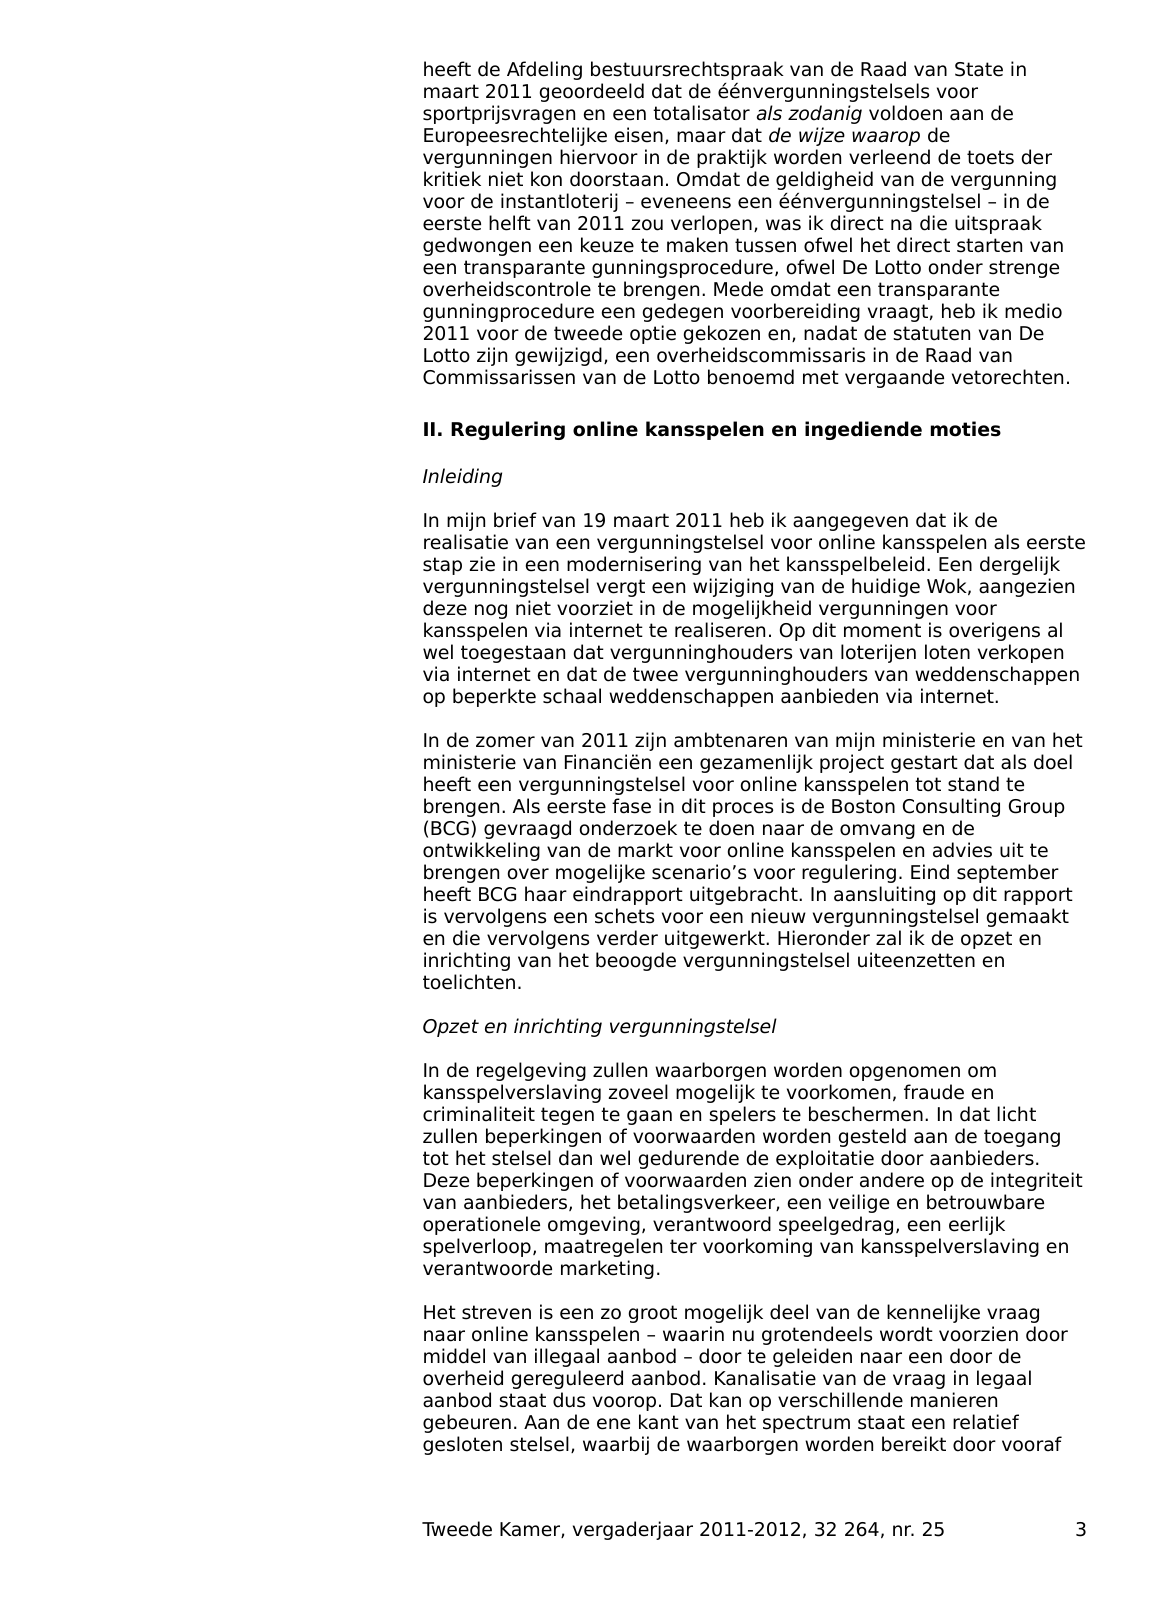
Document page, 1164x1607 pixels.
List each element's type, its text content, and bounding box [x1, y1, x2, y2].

text heeft de Afdeling bestuursrechtspraak van de Raad van State in maart 2011 geoordeeld dat de éénvergunningstelsels voor sportprijsvragen en een totalisator als zodanig voldoen aan de Europeesrechtelijke eisen, maar dat de wijze waarop de vergunningen hiervoor in de praktijk worden verleend de toets der kritiek niet kon doorstaan. Omdat de geldigheid van de vergunning voor de instantloterij – eveneens een éénvergunningstelsel – in de eerste helft van 2011 zou verlopen, was ik direct na die uitspraak gedwongen een keuze te maken tussen ofwel het direct starten van een transparante gunningsprocedure, ofwel De Lotto onder strenge overheidscontrole te brengen. Mede omdat een transparante gunningprocedure een gedegen voorbereiding vraagt, heb ik medio 2011 voor de tweede optie gekozen en, nadat de statuten van De Lotto zijn gewijzigd, een overheidscommissaris in de Raad van Commissarissen van de Lotto benoemd met vergaande vetorechten. [422, 59, 1087, 389]
text In de zomer van 2011 zijn ambtenaren van mijn ministerie en van het ministerie van Financiën een gezamenlijk project gestart dat als doel heeft een vergunningstelsel voor online kansspelen tot stand te brengen. Als eerste fase in dit proces is de Boston Consulting Group (BCG) gevraagd onderzoek te doen naar de omvang en de ontwikkeling van de markt voor online kansspelen en advies uit te brengen over mogelijke scenario’s voor regulering. Eind september heeft BCG haar eindrapport uitgebracht. In aansluiting op dit rapport is vervolgens een schets voor een nieuw vergunningstelsel gemaakt en die vervolgens verder uitgewerkt. Hieronder zal ik de opzet en inrichting van het beoogde vergunningstelsel uiteenzetten en toelichten. [422, 730, 1087, 994]
text In de regelgeving zullen waarborgen worden opgenomen om kansspelverslaving zoveel mogelijk te voorkomen, fraude en criminaliteit tegen te gaan en spelers te beschermen. In dat licht zullen beperkingen of voorwaarden worden gesteld aan de toegang tot het stelsel dan wel gedurende de exploitatie door aanbieders. Deze beperkingen of voorwaarden zien onder andere op de integriteit van aanbieders, het betalingsverkeer, een veilige en betrouwbare operationele omgeving, verantwoord speelgedrag, een eerlijk spelverloop, maatregelen ter voorkoming van kansspelverslaving en verantwoorde marketing. [422, 1060, 1087, 1280]
subtitle II. Regulering online kansspelen en ingediende moties [422, 419, 1087, 441]
text Het streven is een zo groot mogelijk deel van de kennelijke vraag naar online kansspelen – waarin nu grotendeels wordt voorzien door middel van illegaal aanbod – door te geleiden naar een door de overheid gereguleerd aanbod. Kanalisatie van de vraag in legaal aanbod staat dus voorop. Dat kan op verschillende manieren gebeuren. Aan de ene kant van het spectrum staat een relatief gesloten stelsel, waarbij de waarborgen worden bereikt door vooraf [422, 1302, 1087, 1456]
text In mijn brief van 19 maart 2011 heb ik aangegeven dat ik de realisatie van een vergunningstelsel voor online kansspelen als eerste stap zie in een modernisering van het kansspelbeleid. Een dergelijk vergunningstelsel vergt een wijziging van de huidige Wok, aangezien deze nog niet voorziet in de mogelijkheid vergunningen voor kansspelen via internet te realiseren. Op dit moment is overigens al wel toegestaan dat vergunninghouders van loterijen loten verkopen via internet en dat de twee vergunninghouders van weddenschappen op beperkte schaal weddenschappen aanbieden via internet. [422, 510, 1087, 708]
subtitle Opzet en inrichting vergunningstelsel [422, 1016, 1087, 1038]
subtitle Inleiding [422, 466, 1087, 488]
